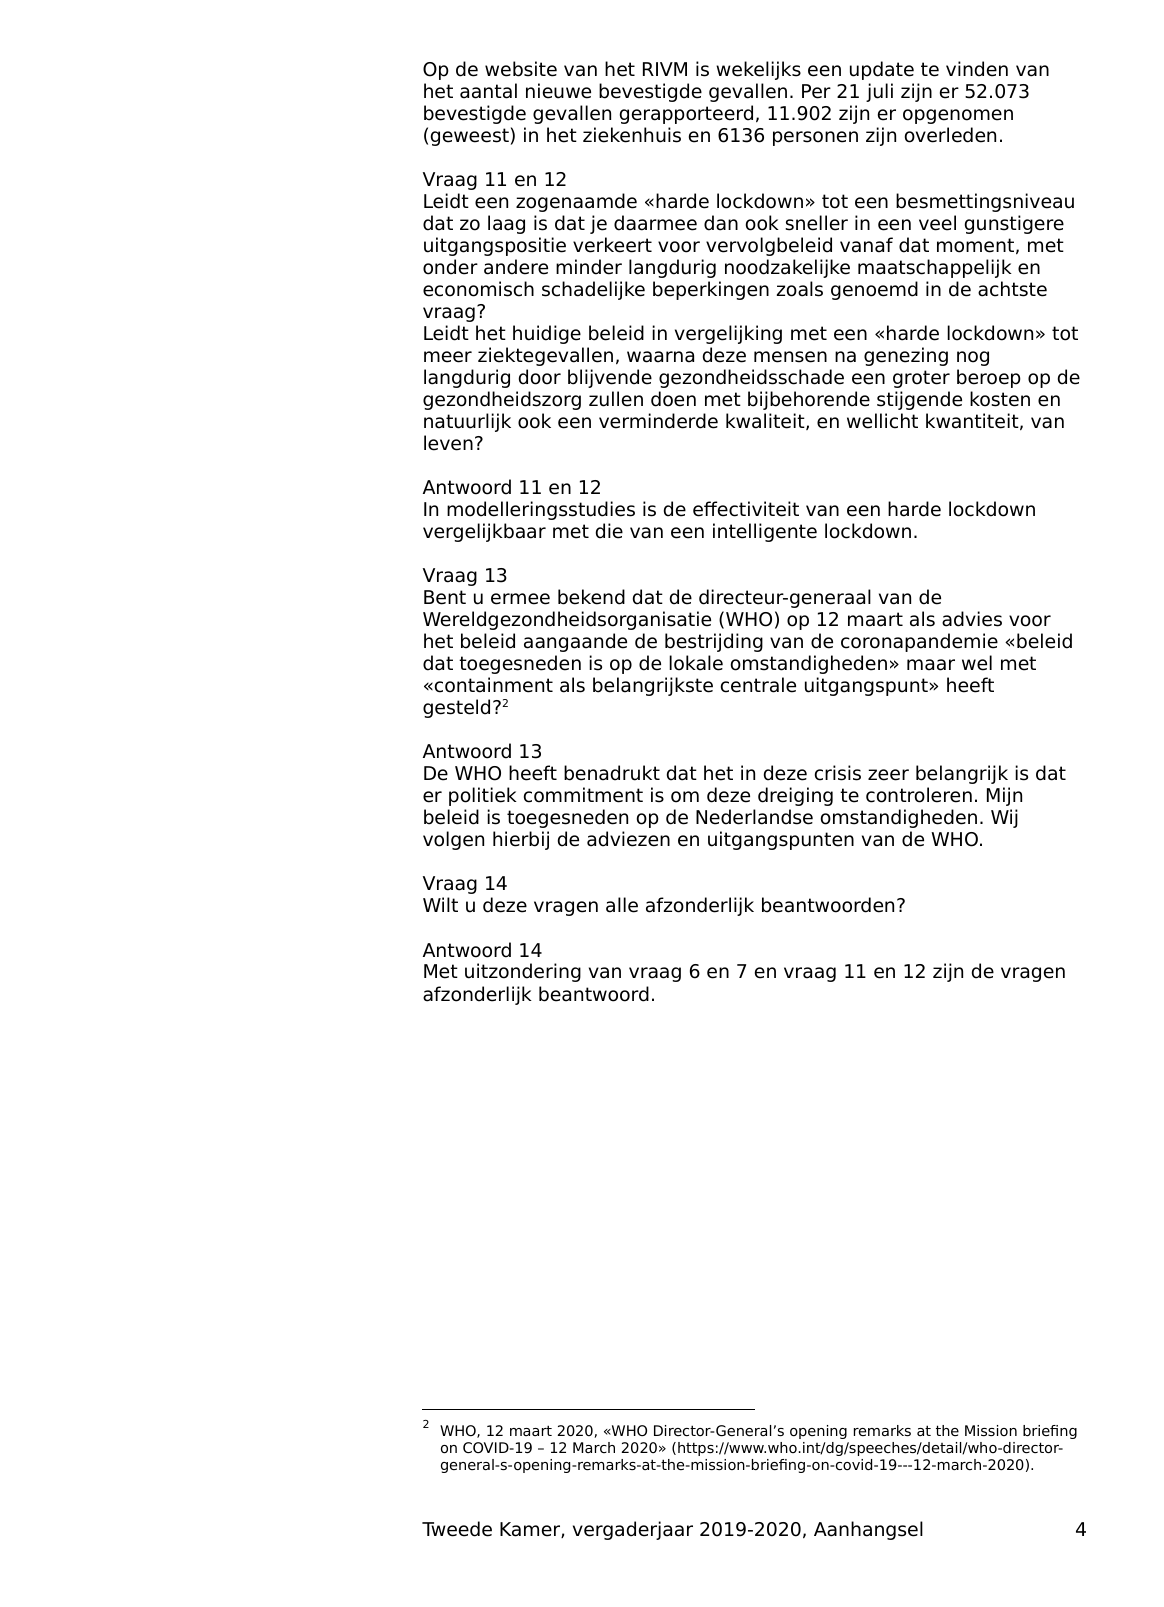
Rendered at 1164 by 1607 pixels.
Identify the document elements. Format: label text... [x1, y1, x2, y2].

text Antwoord 14 [422, 939, 1087, 961]
text In modelleringsstudies is de effectiviteit van een harde lockdown vergelijkbaar met die van een intelligente lockdown. [422, 499, 1087, 543]
text Met uitzondering van vraag 6 en 7 en vraag 11 en 12 zijn de vragen afzonderlijk beantwoord. [422, 961, 1087, 1005]
text Leidt een zogenaamde «harde lockdown» tot een besmettingsniveau dat zo laag is dat je daarmee dan ook sneller in een veel gunstigere uitgangspositie verkeert voor vervolgbeleid vanaf dat moment, met onder andere minder langdurig noodzakelijke maatschappelijk en economisch schadelijke beperkingen zoals genoemd in de achtste vraag? [422, 191, 1087, 323]
text Vraag 14 [422, 873, 1087, 895]
text Vraag 13 [422, 565, 1087, 587]
text Wilt u deze vragen alle afzonderlijk beantwoorden? [422, 895, 1087, 917]
text Antwoord 13 [422, 741, 1087, 763]
text Bent u ermee bekend dat de directeur-generaal van de Wereldgezondheidsorganisatie (WHO) op 12 maart als advies voor het beleid aangaande de bestrijding van de coronapandemie «beleid dat toegesneden is op de lokale omstandigheden» maar wel met «containment als belangrijkste centrale uitgangspunt» heeft gesteld? [422, 587, 1087, 719]
text Vraag 11 en 12 [422, 169, 1087, 191]
text Op de website van het RIVM is wekelijks een update te vinden van het aantal nieuwe bevestigde gevallen. Per 21 juli zijn er 52.073 bevestigde gevallen gerapporteerd, 11.902 zijn er opgenomen (geweest) in het ziekenhuis en 6136 personen zijn overleden. [422, 59, 1087, 147]
text WHO, 12 maart 2020, «WHO Director-General’s opening remarks at the Mission briefing on COVID-19 – 12 March 2020» (https://www.who.int/dg/speeches/detail/who-director-general-s-opening-remarks-at-the-mission-briefing-on-covid-19---12-march-2020). [422, 1418, 1087, 1474]
text De WHO heeft benadrukt dat het in deze crisis zeer belangrijk is dat er politiek commitment is om deze dreiging te controleren. Mijn beleid is toegesneden op de Nederlandse omstandigheden. Wij volgen hierbij de adviezen en uitgangspunten van de WHO. [422, 763, 1087, 851]
text Leidt het huidige beleid in vergelijking met een «harde lockdown» tot meer ziektegevallen, waarna deze mensen na genezing nog langdurig door blijvende gezondheidsschade een groter beroep op de gezondheidszorg zullen doen met bijbehorende stijgende kosten en natuurlijk ook een verminderde kwaliteit, en wellicht kwantiteit, van leven? [422, 323, 1087, 455]
text Antwoord 11 en 12 [422, 477, 1087, 499]
